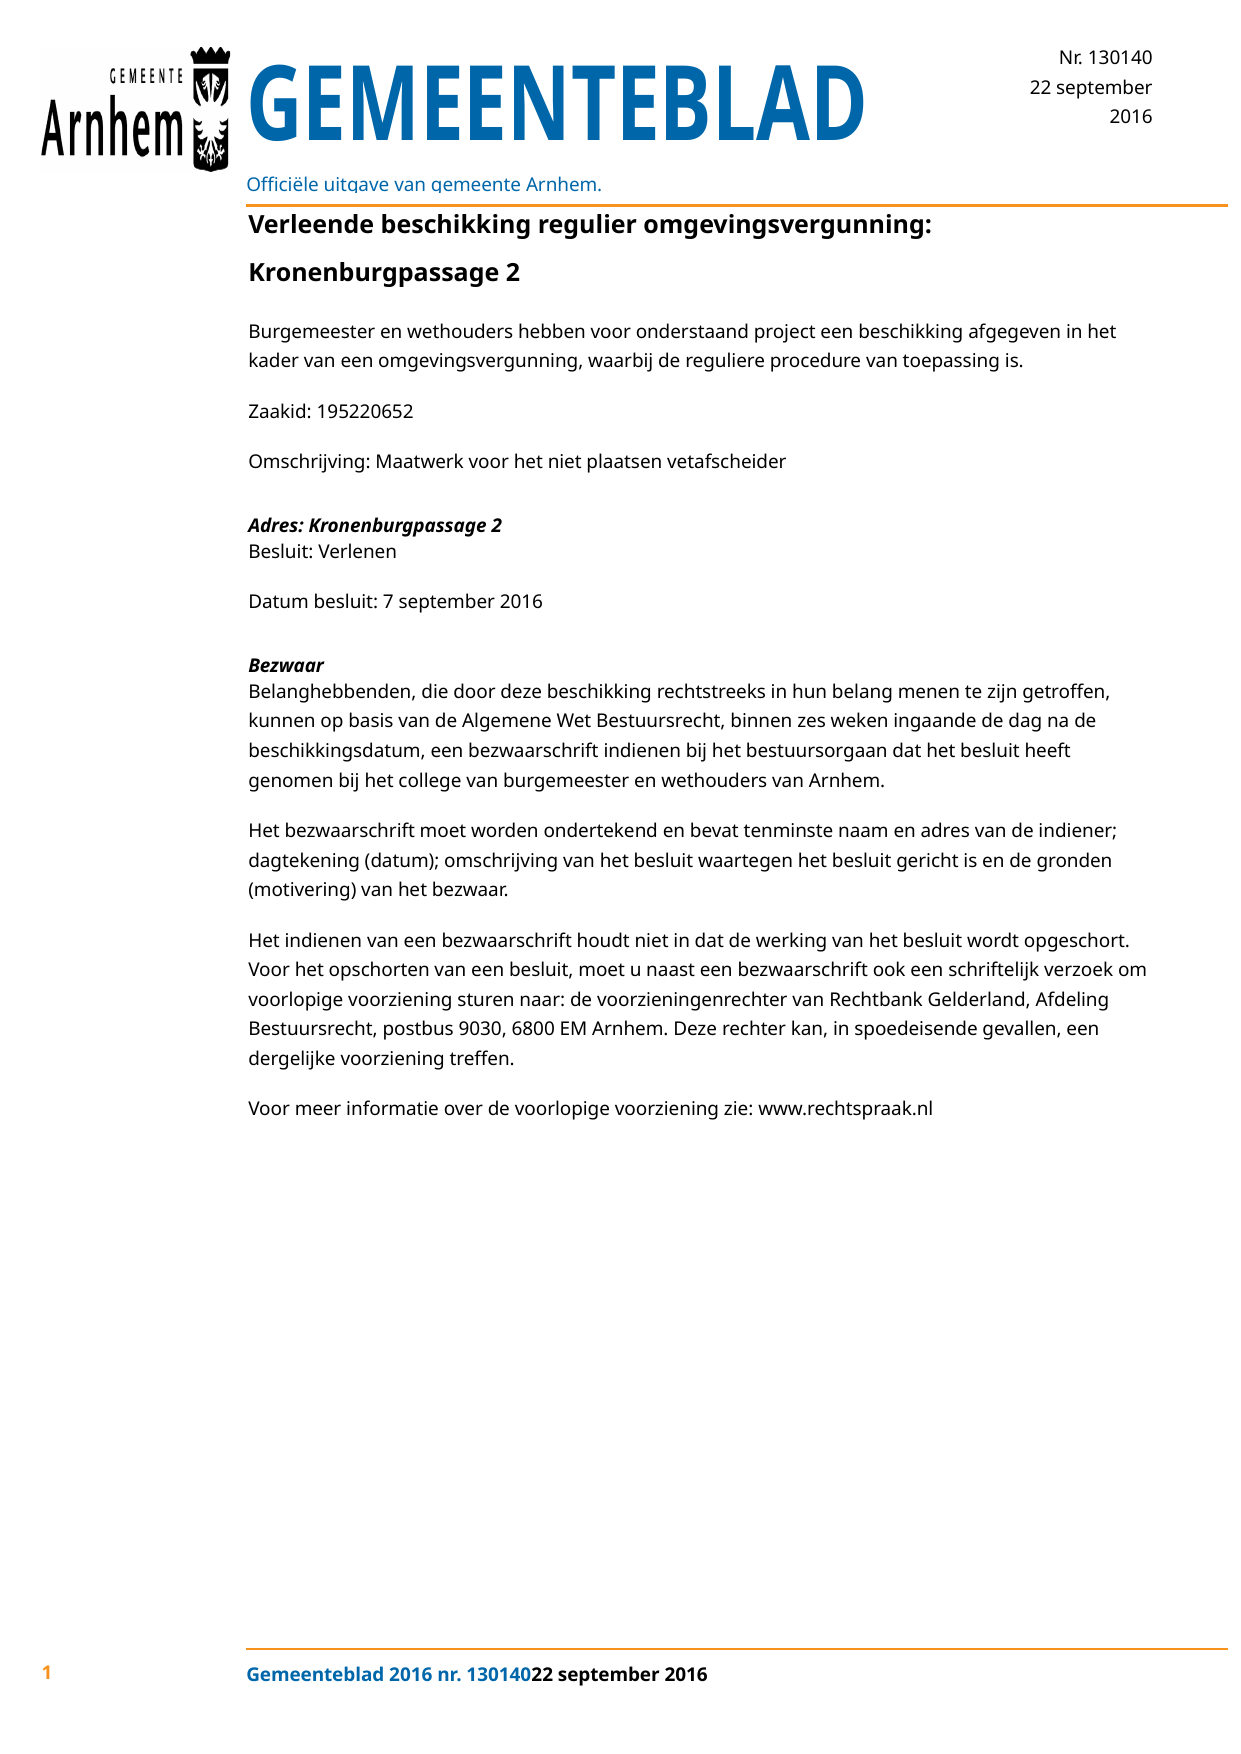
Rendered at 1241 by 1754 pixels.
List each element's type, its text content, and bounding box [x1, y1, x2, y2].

picture [41, 47, 231, 172]
text Omschrijving: Maatwerk voor het niet plaatsen vetafscheider [248, 448, 1152, 474]
text Belanghebbenden, die door deze beschikking rechtstreeks in hun belang menen te zijn getroffen, kunnen op basis van de Algemene Wet Bestuursrecht, binnen zes weken ingaande de dag na de beschikkingsdatum, een bezwaarschrift indienen bij het bestuursorgaan dat het besluit heeft genomen bij het college van burgemeester en wethouders van Arnhem. [248, 678, 1152, 793]
text Voor meer informatie over de voorlopige voorziening zie: www.rechtspraak.nl [248, 1096, 1152, 1121]
text Verleende beschikking regulier omgevingsvergunning: Kronenburgpassage 2 [248, 207, 1152, 288]
text Burgemeester en wethouders hebben voor onderstaand project een beschikking afgegeven in het kader van een omgevingsvergunning, waarbij de reguliere procedure van toepassing is. [248, 318, 1152, 373]
text Datum besluit: 7 september 2016 [248, 588, 1152, 614]
text Adres: Kronenburgpassage 2 [248, 512, 1152, 538]
text Bezwaar [248, 652, 1152, 678]
text Zaakid: 195220652 [248, 398, 1152, 424]
text Het indienen van een bezwaarschrift houdt niet in dat de werking van het besluit wordt opgeschort. Voor het opschorten van een besluit, moet u naast een bezwaarschrift ook een schriftelijk verzoek om voorlopige voorziening sturen naar: de voorzieningenrechter van Rechtbank Gelderland, Afdeling Bestuursrecht, postbus 9030, 6800 EM Arnhem. Deze rechter kan, in spoedeisende gevallen, een dergelijke voorziening treffen. [248, 927, 1152, 1071]
text Besluit: Verlenen [248, 538, 1152, 564]
text Het bezwaarschrift moet worden ondertekend en bevat tenminste naam en adres van de indiener; dagtekening (datum); omschrijving van het besluit waartegen het besluit gericht is en de gronden (motivering) van het bezwaar. [248, 817, 1152, 902]
